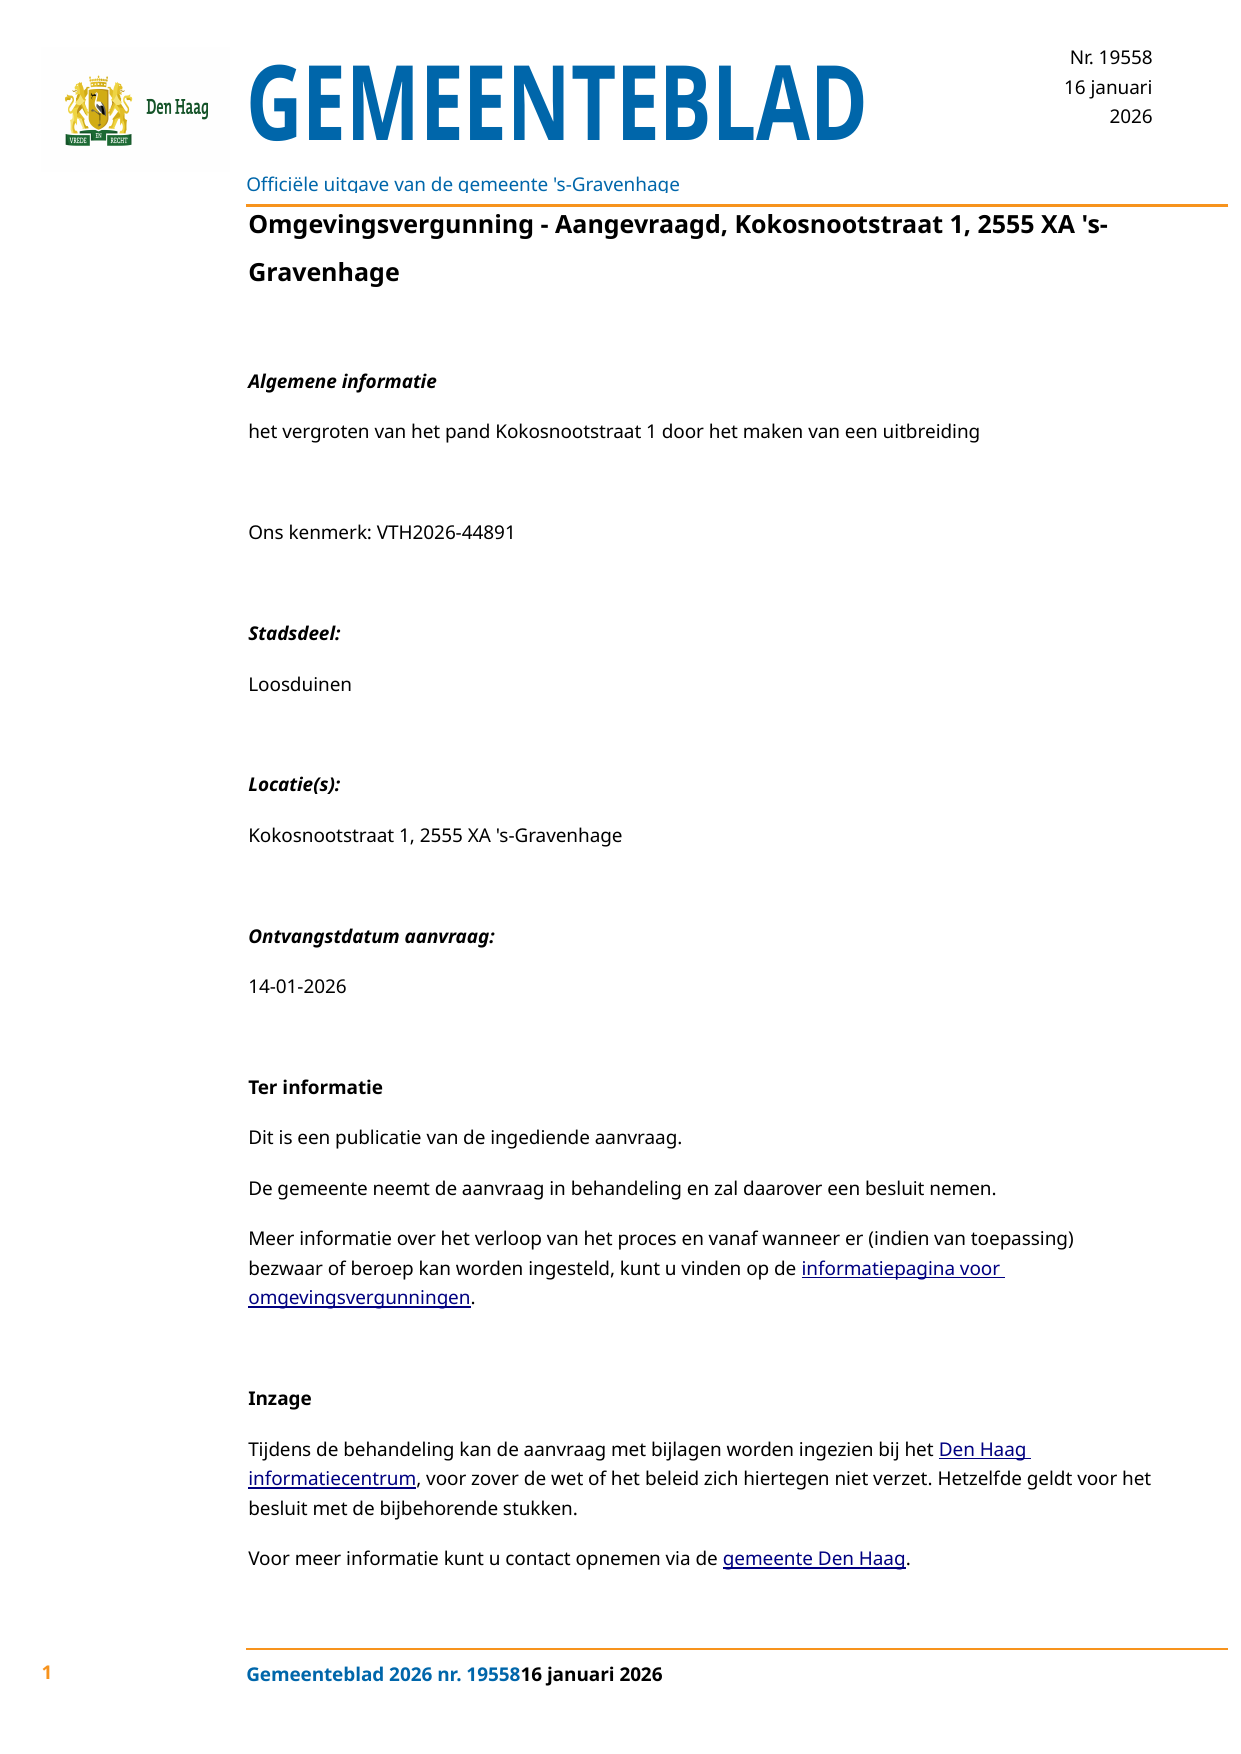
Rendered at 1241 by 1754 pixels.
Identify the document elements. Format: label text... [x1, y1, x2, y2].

text Tijdens de behandeling kan de aanvraag met bijlagen worden ingezien bij het Den Haag informatiecentrum, voor zover de wet of het beleid zich hiertegen niet verzet. Hetzelfde geldt voor het besluit met de bijbehorende stukken. [248, 1436, 1152, 1521]
text Voor meer informatie kunt u contact opnemen via de gemeente Den Haag. [248, 1545, 1152, 1571]
text Locatie(s): [248, 772, 1152, 797]
text Meer informatie over het verloop van het proces en vanaf wanneer er (indien van toepassing) bezwaar of beroep kan worden ingesteld, kunt u vinden op de informatiepagina voor omgevingsvergunningen. [248, 1225, 1152, 1310]
text Ons kenmerk: VTH2026-44891 [248, 519, 1152, 545]
text Stadsdeel: [248, 620, 1152, 646]
text Kokosnootstraat 1, 2555 XA 's-Gravenhage [248, 822, 1152, 848]
text Ontvangstdatum aanvraag: [248, 923, 1152, 949]
text Inzage [248, 1385, 1152, 1411]
text De gemeente neemt de aanvraag in behandeling en zal daarover een besluit nemen. [248, 1175, 1152, 1201]
text Omgevingsvergunning - Aangevraagd, Kokosnootstraat 1, 2555 XA 's-Gravenhage [248, 207, 1152, 288]
text 14-01-2026 [248, 973, 1152, 999]
text Algemene informatie [248, 368, 1152, 394]
text Ter informatie [248, 1074, 1152, 1100]
text Loosduinen [248, 671, 1152, 697]
picture [41, 47, 231, 172]
text het vergroten van het pand Kokosnootstraat 1 door het maken van een uitbreiding [248, 419, 1152, 444]
text Dit is een publicatie van de ingediende aanvraag. [248, 1124, 1152, 1150]
